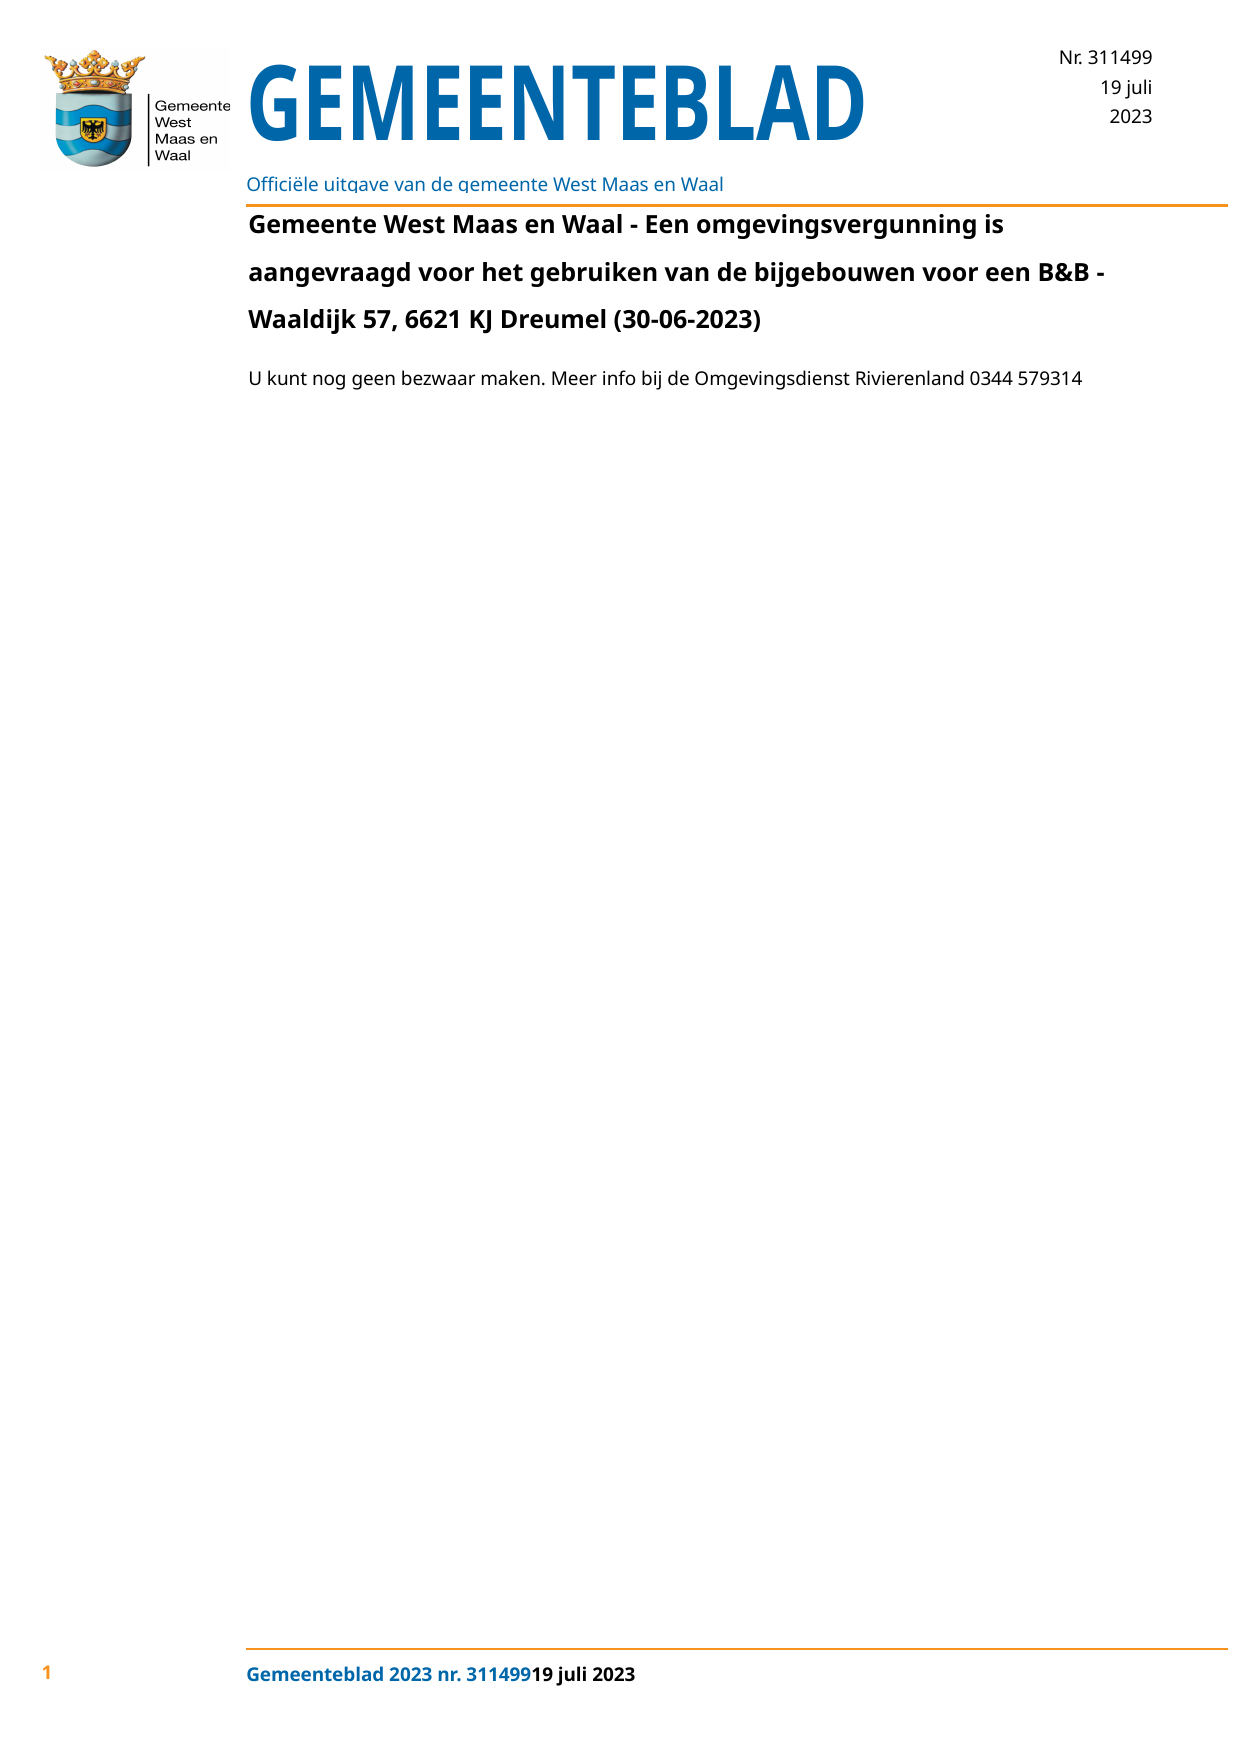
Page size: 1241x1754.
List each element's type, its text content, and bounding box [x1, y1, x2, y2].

picture [41, 47, 231, 172]
text Gemeente West Maas en Waal - Een omgevingsvergunning is aangevraagd voor het gebruiken van de bijgebouwen voor een B&B - Waaldijk 57, 6621 KJ Dreumel (30-06-2023) [248, 207, 1152, 336]
text U kunt nog geen bezwaar maken. Meer info bij de Omgevingsdienst Rivierenland 0344 579314 [248, 366, 1152, 391]
